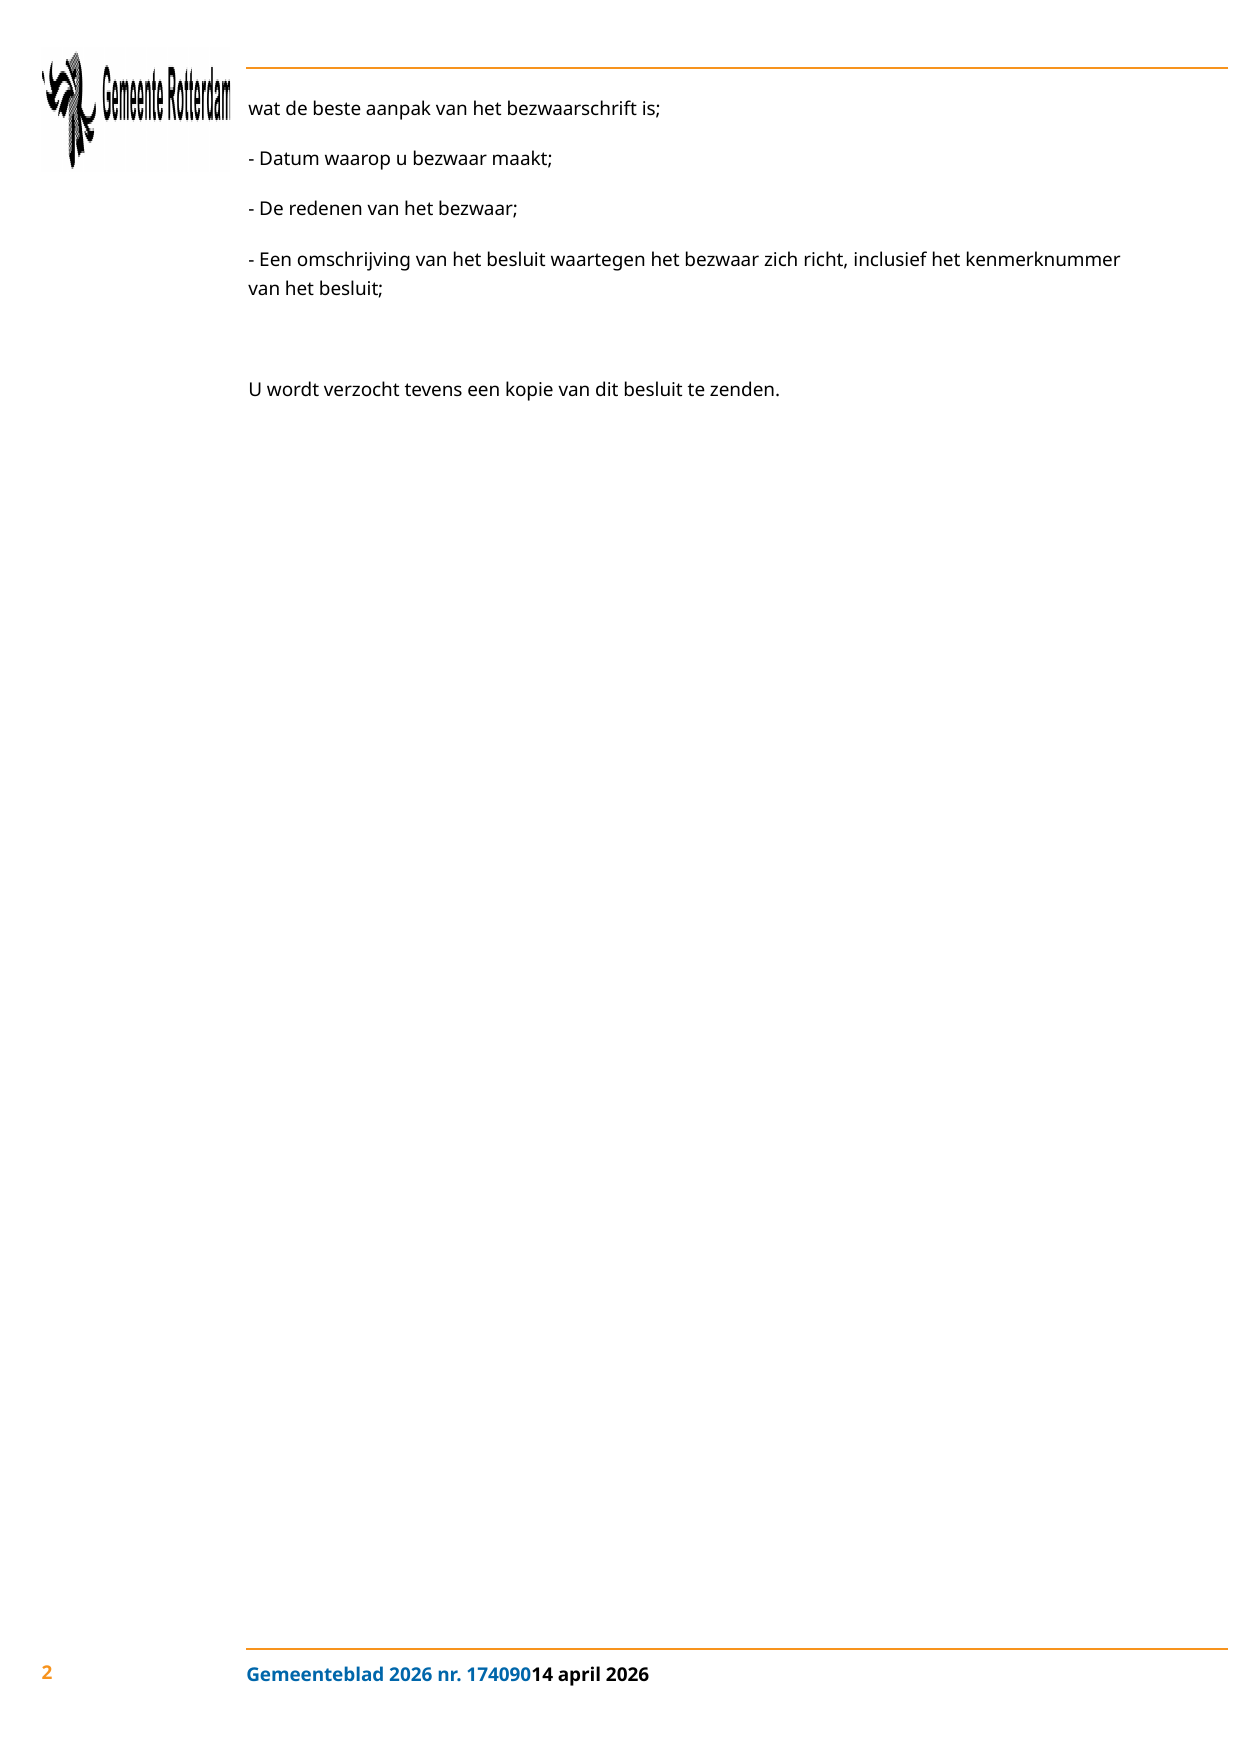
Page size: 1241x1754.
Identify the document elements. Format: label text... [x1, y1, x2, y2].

text - Een omschrijving van het besluit waartegen het bezwaar zich richt, inclusief het kenmerknummer van het besluit; [248, 246, 1152, 301]
text U wordt verzocht tevens een kopie van dit besluit te zenden. [248, 376, 1152, 402]
text - Datum waarop u bezwaar maakt; [248, 145, 1152, 171]
text - De redenen van het bezwaar; [248, 196, 1152, 221]
text wat de beste aanpak van het bezwaarschrift is; [248, 95, 1152, 121]
picture [41, 47, 231, 172]
